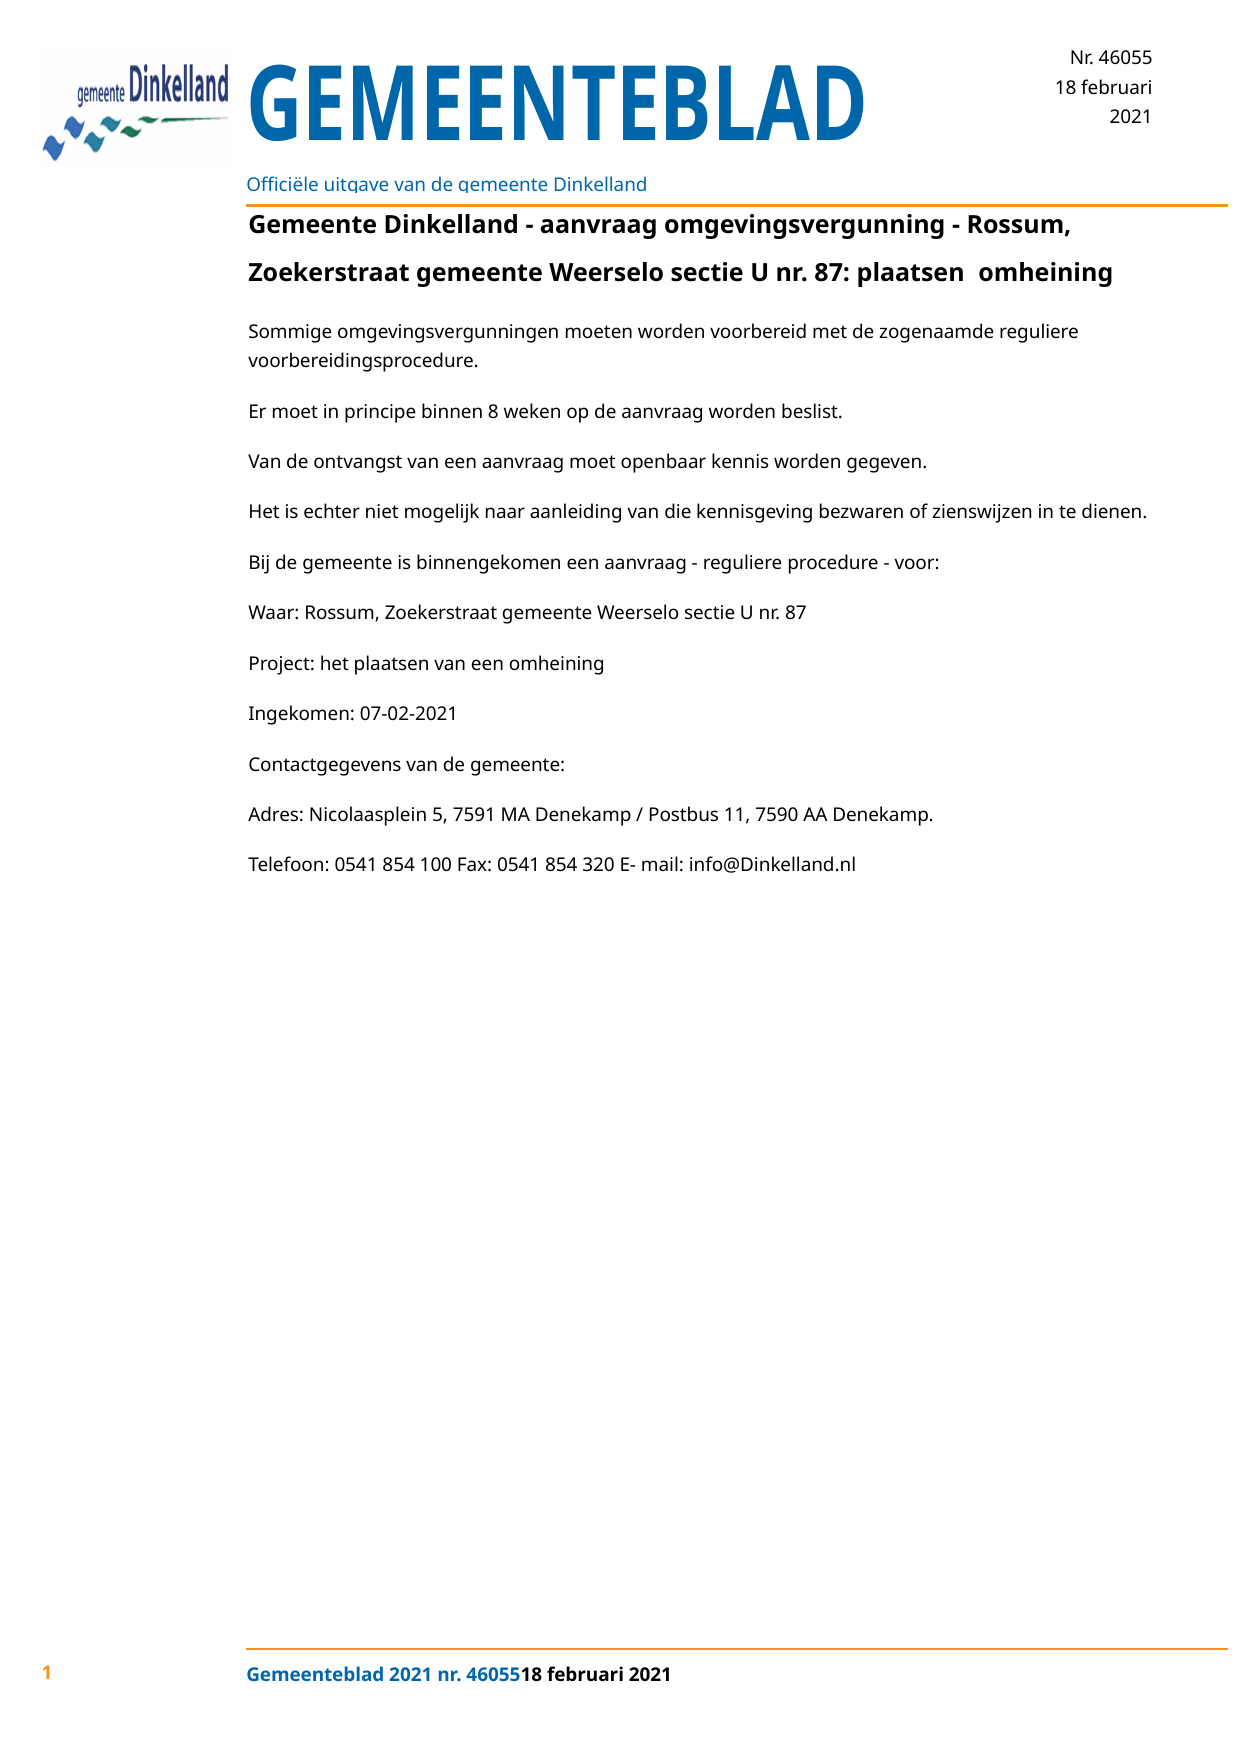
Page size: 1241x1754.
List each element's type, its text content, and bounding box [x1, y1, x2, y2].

text Adres: Nicolaasplein 5, 7591 MA Denekamp / Postbus 11, 7590 AA Denekamp. [248, 801, 1152, 827]
text Sommige omgevingsvergunningen moeten worden voorbereid met de zogenaamde reguliere voorbereidingsprocedure. [248, 318, 1152, 373]
text Project: het plaatsen van een omheining [248, 650, 1152, 676]
text Ingekomen: 07-02-2021 [248, 700, 1152, 726]
text Contactgegevens van de gemeente: [248, 751, 1152, 777]
picture [41, 47, 231, 172]
text Van de ontvangst van een aanvraag moet openbaar kennis worden gegeven. [248, 448, 1152, 474]
text Bij de gemeente is binnengekomen een aanvraag - reguliere procedure - voor: [248, 549, 1152, 575]
text Gemeente Dinkelland - aanvraag omgevingsvergunning - Rossum, Zoekerstraat gemeente Weerselo sectie U nr. 87: plaatsen omheining [248, 207, 1152, 288]
text Het is echter niet mogelijk naar aanleiding van die kennisgeving bezwaren of zienswijzen in te dienen. [248, 499, 1152, 524]
text Telefoon: 0541 854 100 Fax: 0541 854 320 E- mail: info@Dinkelland.nl [248, 852, 1152, 877]
text Er moet in principe binnen 8 weken op de aanvraag worden beslist. [248, 398, 1152, 424]
text Waar: Rossum, Zoekerstraat gemeente Weerselo sectie U nr. 87 [248, 599, 1152, 625]
